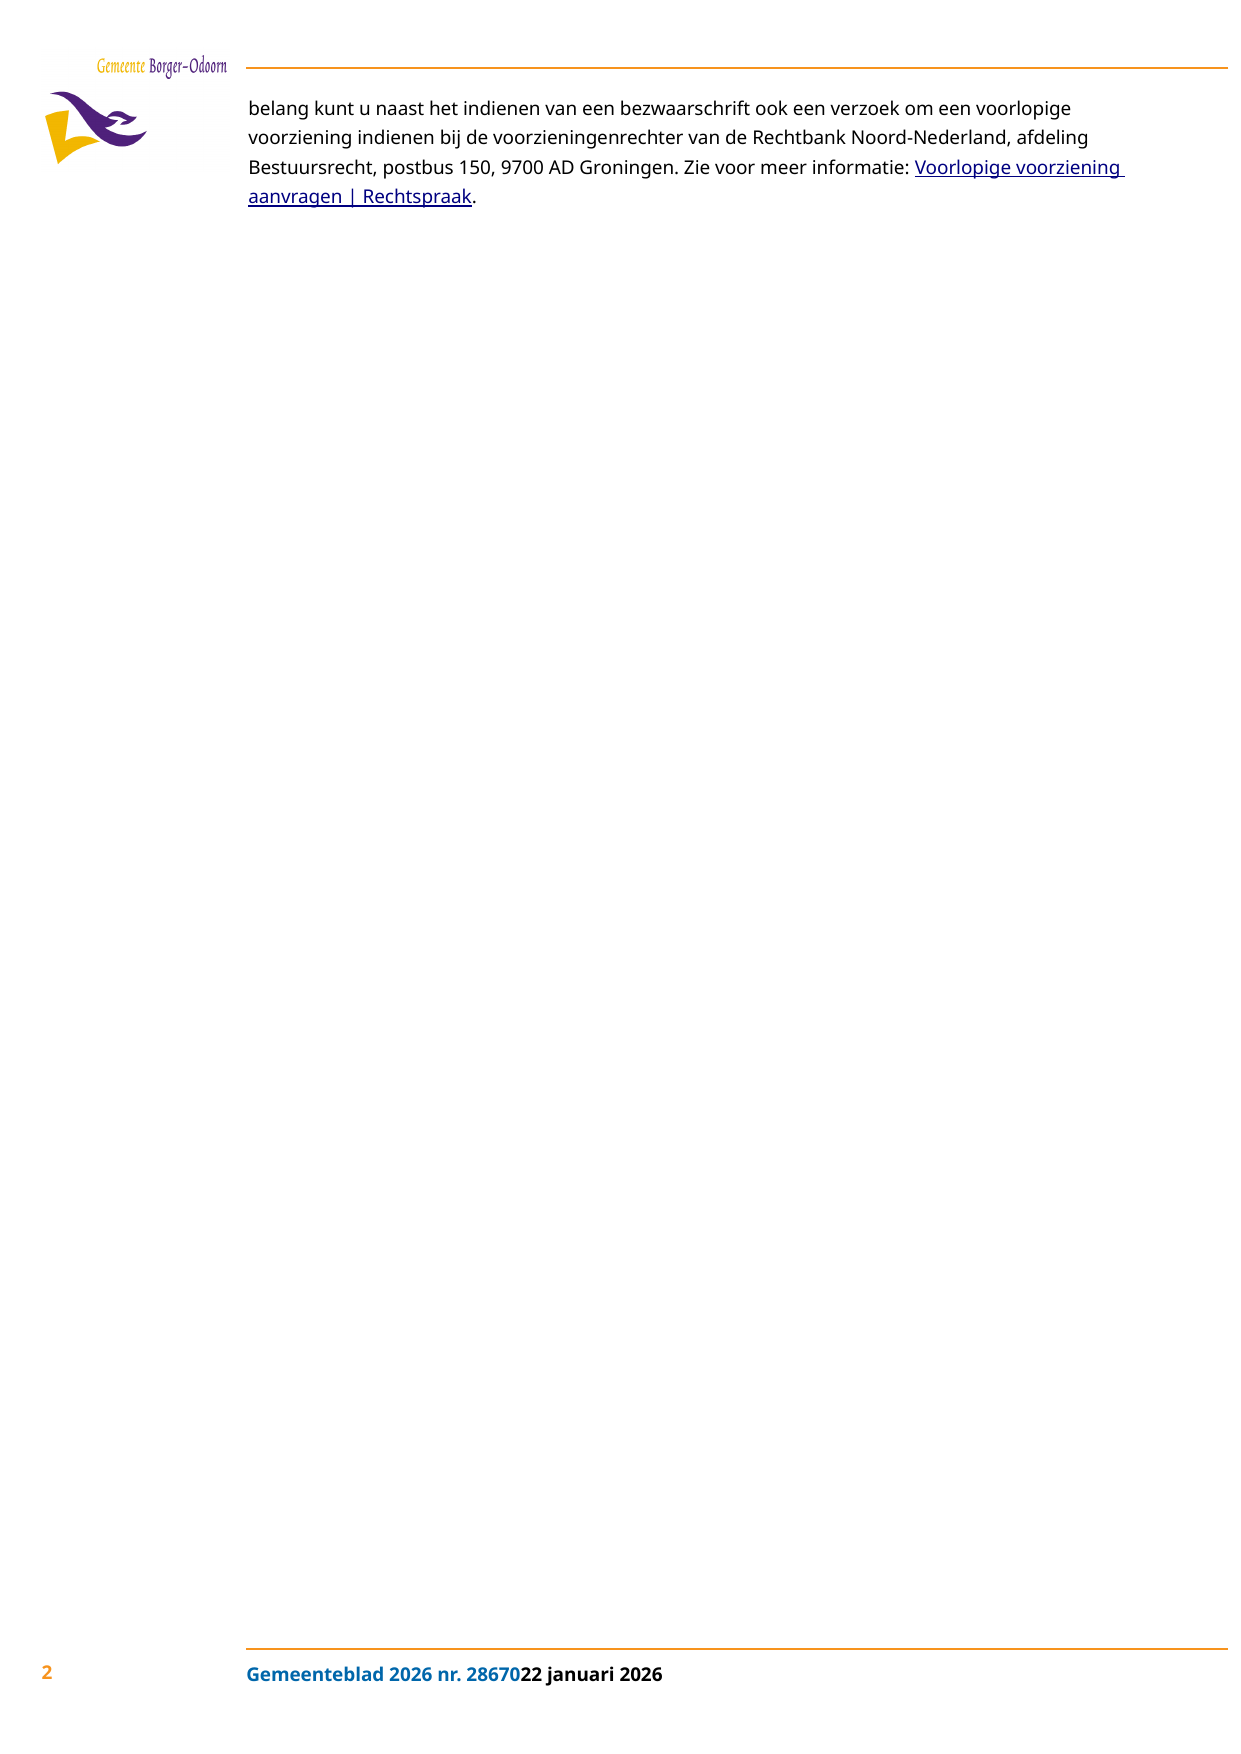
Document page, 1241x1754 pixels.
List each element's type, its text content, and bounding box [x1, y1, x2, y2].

picture [41, 47, 231, 172]
text belang kunt u naast het indienen van een bezwaarschrift ook een verzoek om een voorlopige voorziening indienen bij de voorzieningenrechter van de Rechtbank Noord-Nederland, afdeling Bestuursrecht, postbus 150, 9700 AD Groningen. Zie voor meer informatie: Voorlopige voorziening aanvragen | Rechtspraak. [248, 95, 1152, 209]
